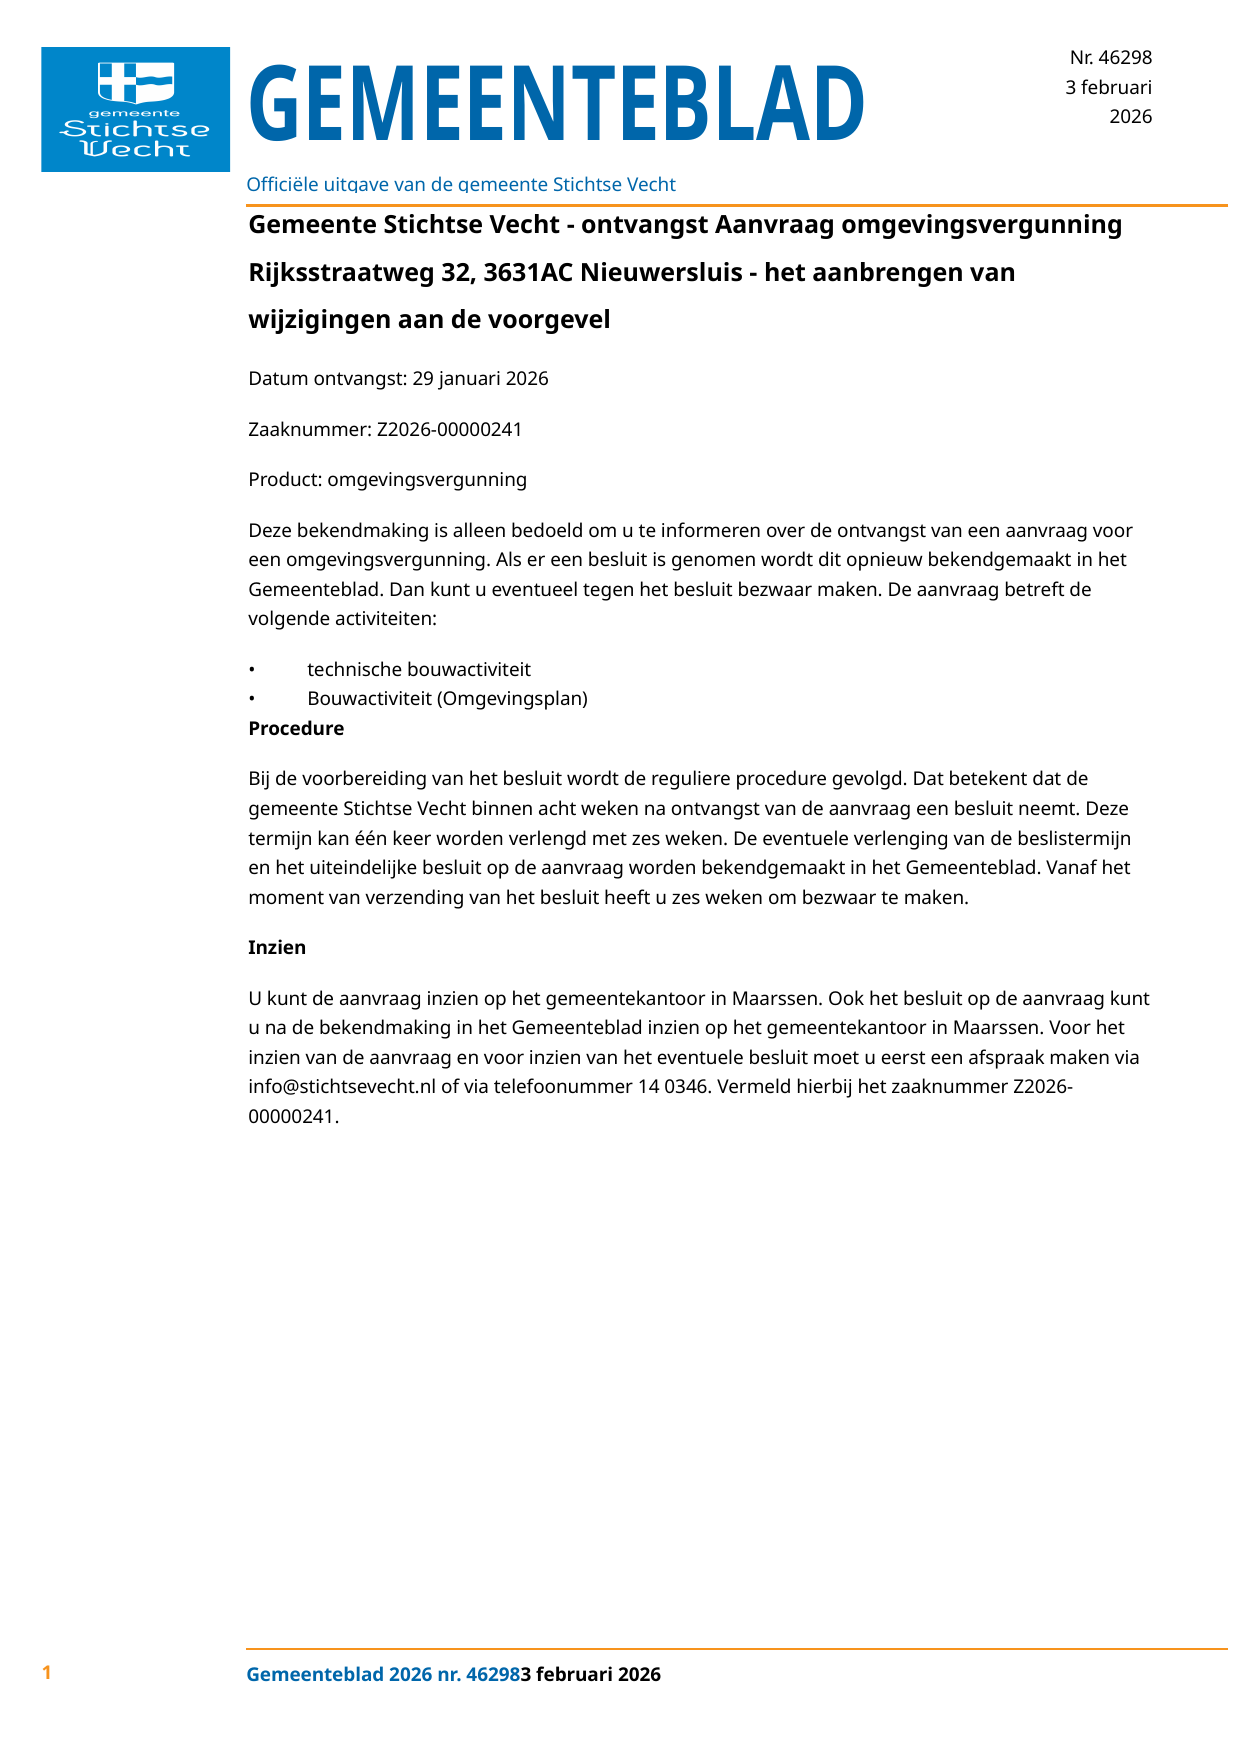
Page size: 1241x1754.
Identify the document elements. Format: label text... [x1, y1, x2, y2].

text Inzien [248, 934, 1152, 960]
picture [137, 63, 174, 103]
text Deze bekendmaking is alleen bedoeld om u te informeren over de ontvangst van een aanvraag voor een omgevingsvergunning. Als er een besluit is genomen wordt dit opnieuw bekendgemaakt in het Gemeenteblad. Dan kunt u eventueel tegen het besluit bezwaar maken. De aanvraag betreft de volgende activiteiten: [248, 517, 1152, 631]
text Zaaknummer: Z2026-00000241 [248, 416, 1152, 442]
text Bij de voorbereiding van het besluit wordt de reguliere procedure gevolgd. Dat betekent dat de gemeente Stichtse Vecht binnen acht weken na ontvangst van de aanvraag een besluit neemt. Deze termijn kan één keer worden verlengd met zes weken. De eventuele verlenging van de beslistermijn en het uiteindelijke besluit op de aanvraag worden bekendgemaakt in het Gemeenteblad. Vanaf het moment van verzending van het besluit heeft u zes weken om bezwaar te maken. [248, 766, 1152, 909]
list technische bouwactiviteit [248, 656, 1152, 682]
text Datum ontvangst: 29 januari 2026 [248, 366, 1152, 391]
picture [99, 63, 135, 101]
text Product: omgevingsvergunning [248, 466, 1152, 492]
text Procedure [248, 715, 1152, 741]
text Gemeente Stichtse Vecht - ontvangst Aanvraag omgevingsvergunning Rijksstraatweg 32, 3631AC Nieuwersluis - het aanbrengen van wijzigingen aan de voorgevel [248, 207, 1152, 336]
text U kunt de aanvraag inzien op het gemeentekantoor in Maarssen. Ook het besluit op de aanvraag kunt u na de bekendmaking in het Gemeenteblad inzien op het gemeentekantoor in Maarssen. Voor het inzien van de aanvraag en voor inzien van het eventuele besluit moet u eerst een afspraak maken via info@stichtsevecht.nl of via telefoonummer 14 0346. Vermeld hierbij het zaaknummer Z2026-00000241. [248, 985, 1152, 1129]
list Bouwactiviteit (Omgevingsplan) [248, 686, 1152, 711]
